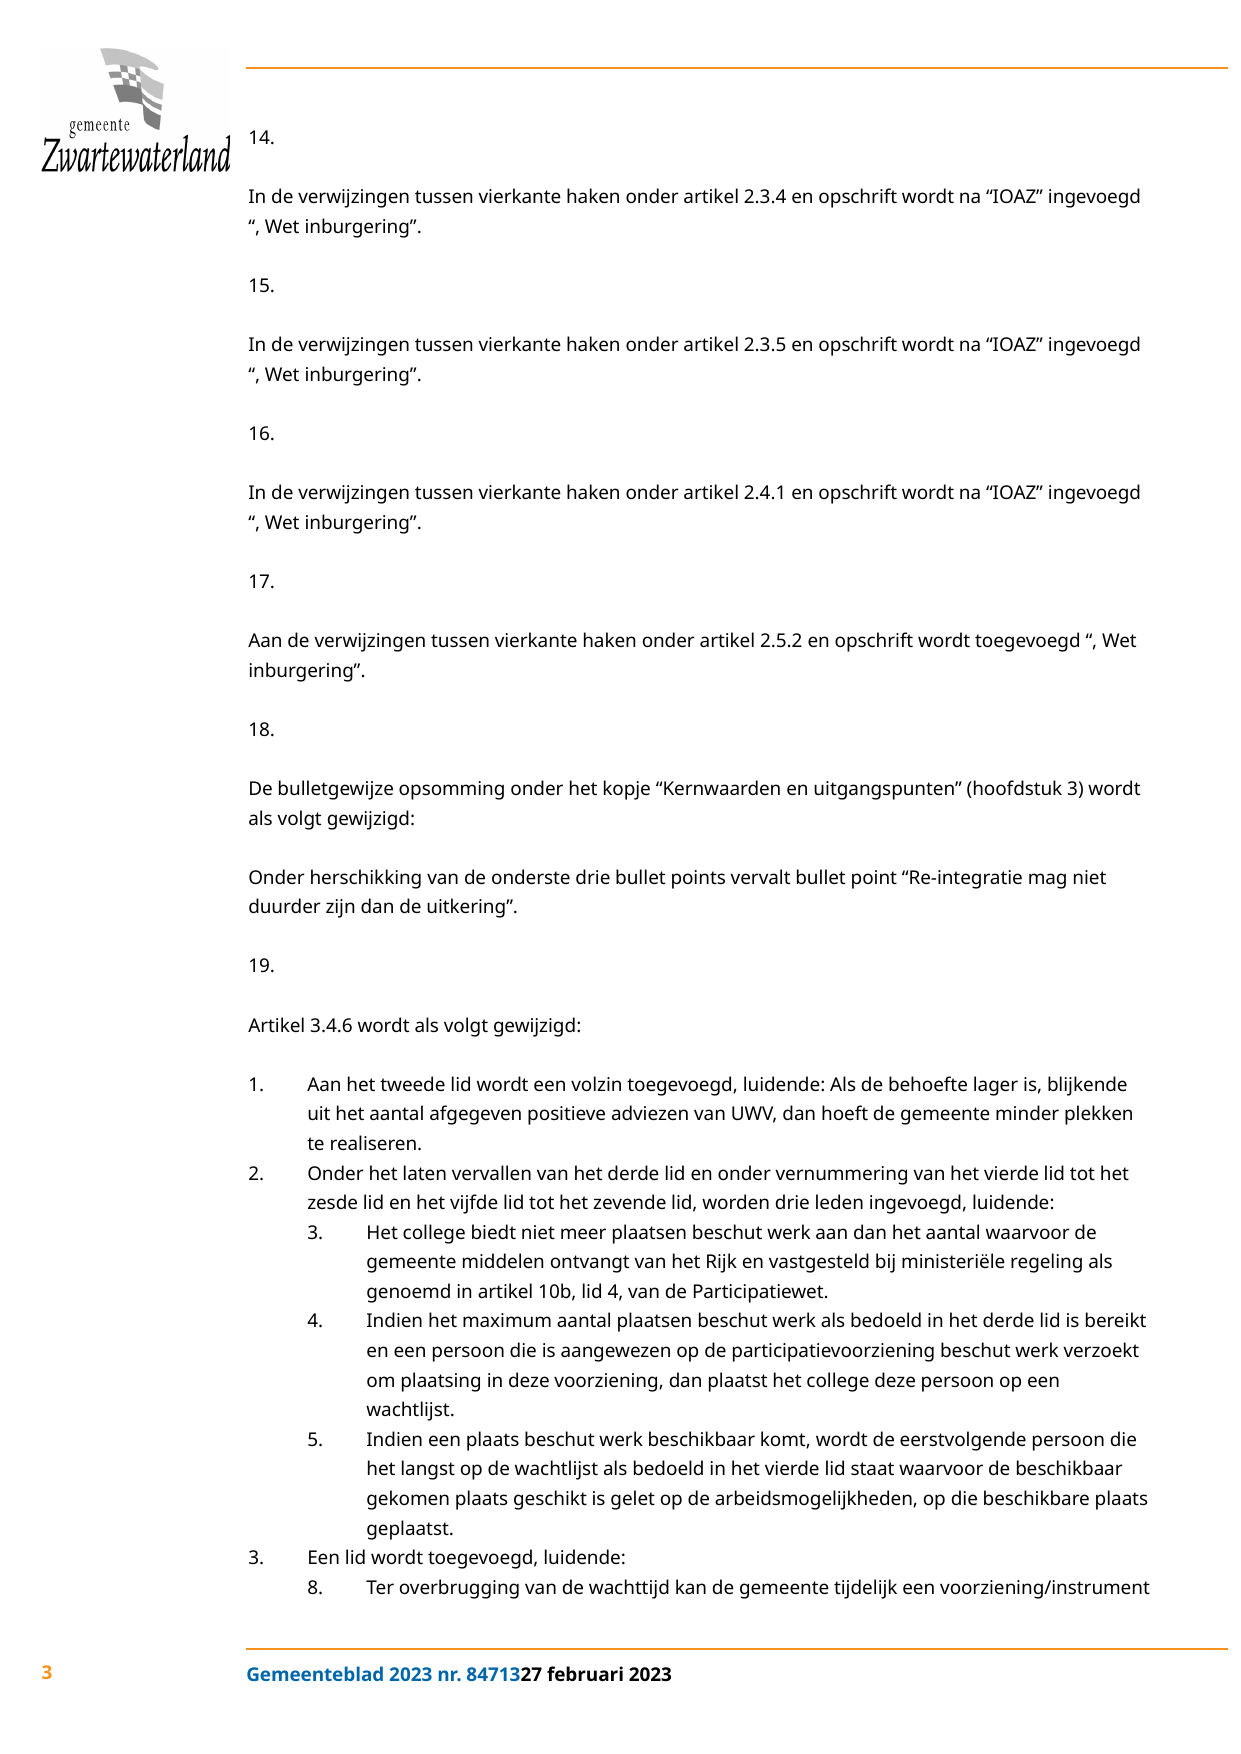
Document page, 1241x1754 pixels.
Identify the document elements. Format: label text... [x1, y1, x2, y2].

list Indien een plaats beschut werk beschikbaar komt, wordt de eerstvolgende persoon die het langst op de wachtlijst als bedoeld in het vierde lid staat waarvoor de beschikbaar gekomen plaats geschikt is gelet op de arbeidsmogelijkheden, op die beschikbare plaats geplaatst. [307, 1426, 1152, 1541]
list Een lid wordt toegevoegd, luidende: [248, 1544, 1152, 1570]
text In de verwijzingen tussen vierkante haken onder artikel 2.3.5 en opschrift wordt na “IOAZ” ingevoegd “, Wet inburgering”. [248, 331, 1152, 387]
text De bulletgewijze opsomming onder het kopje “Kernwaarden en uitgangspunten” (hoofdstuk 3) wordt als volgt gewijzigd: [248, 775, 1152, 831]
text In de verwijzingen tussen vierkante haken onder artikel 2.4.1 en opschrift wordt na “IOAZ” ingevoegd “, Wet inburgering”. [248, 479, 1152, 535]
text 14. [248, 124, 1152, 150]
text Onder herschikking van de onderste drie bullet points vervalt bullet point “Re-integratie mag niet duurder zijn dan de uitkering”. [248, 864, 1152, 919]
text 19. [248, 953, 1152, 978]
list Indien het maximum aantal plaatsen beschut werk als bedoeld in het derde lid is bereikt en een persoon die is aangewezen op de participatievoorziening beschut werk verzoekt om plaatsing in deze voorziening, dan plaatst het college deze persoon op een wachtlijst. [307, 1308, 1152, 1422]
text 18. [248, 716, 1152, 742]
list Het college biedt niet meer plaatsen beschut werk aan dan het aantal waarvoor de gemeente middelen ontvangt van het Rijk en vastgesteld bij ministeriële regeling als genoemd in artikel 10b, lid 4, van de Participatiewet. [307, 1219, 1152, 1304]
text 17. [248, 568, 1152, 594]
text Artikel 3.4.6 wordt als volgt gewijzigd: [248, 1012, 1152, 1038]
list Onder het laten vervallen van het derde lid en onder vernummering van het vierde lid tot het zesde lid en het vijfde lid tot het zevende lid, worden drie leden ingevoegd, luidende: [248, 1160, 1152, 1215]
text 16. [248, 420, 1152, 446]
picture [41, 47, 231, 172]
list Aan het tweede lid wordt een volzin toegevoegd, luidende: Als de behoefte lager is, blijkende uit het aantal afgegeven positieve adviezen van UWV, dan hoeft de gemeente minder plekken te realiseren. [248, 1071, 1152, 1156]
text Aan de verwijzingen tussen vierkante haken onder artikel 2.5.2 en opschrift wordt toegevoegd “, Wet inburgering”. [248, 627, 1152, 683]
text 15. [248, 272, 1152, 298]
text In de verwijzingen tussen vierkante haken onder artikel 2.3.4 en opschrift wordt na “IOAZ” ingevoegd “, Wet inburgering”. [248, 183, 1152, 239]
list Ter overbrugging van de wachttijd kan de gemeente tijdelijk een voorziening/instrument [307, 1574, 1152, 1600]
